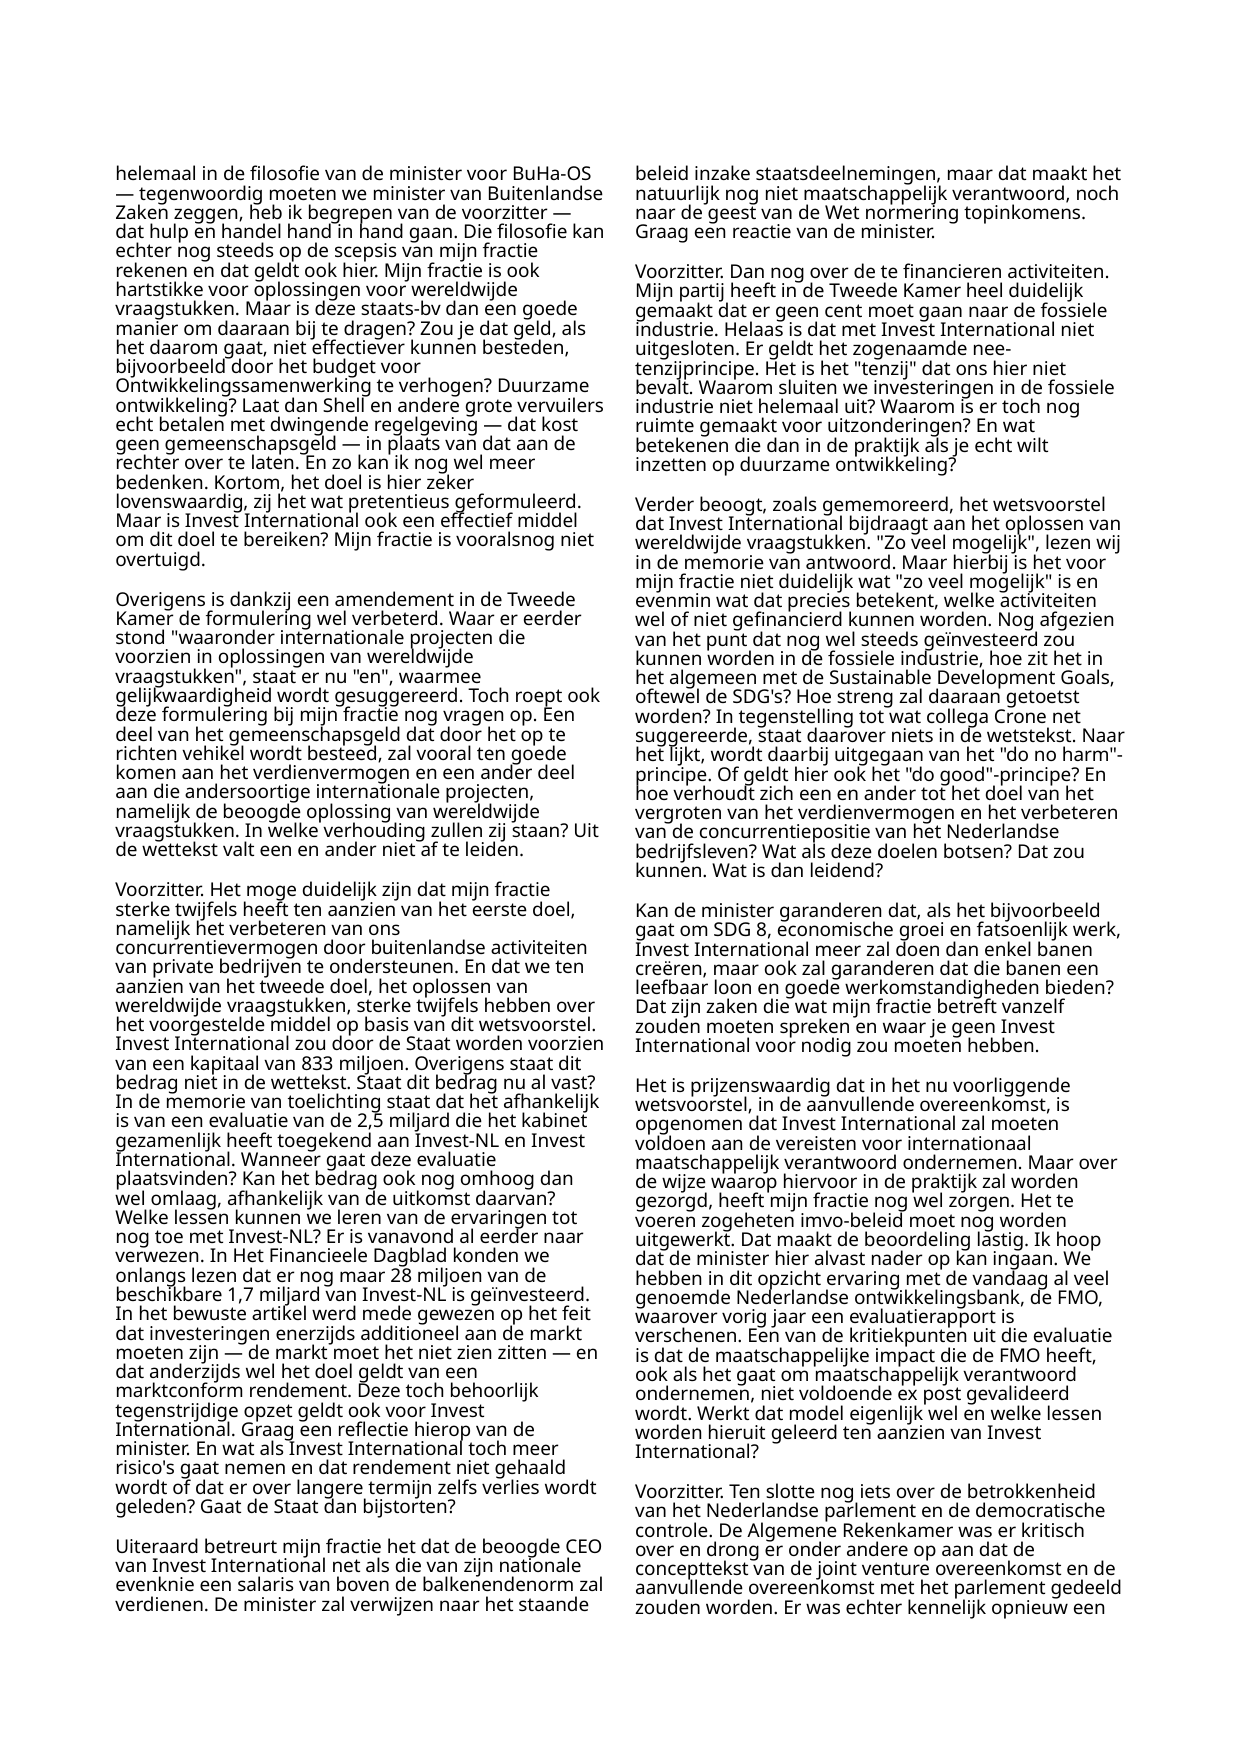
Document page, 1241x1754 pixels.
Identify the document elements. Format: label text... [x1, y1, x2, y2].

text Verder beoogt, zoals gememoreerd, het wetsvoorstel dat Invest International bijdraagt aan het oplossen van wereldwijde vraagstukken. "Zo veel mogelijk", lezen wij in de memorie van antwoord. Maar hierbij is het voor mijn fractie niet duidelijk wat "zo veel mogelijk" is en evenmin wat dat precies betekent, welke activiteiten wel of niet gefinancierd kunnen worden. Nog afgezien van het punt dat nog wel steeds geïnvesteerd zou kunnen worden in de fossiele industrie, hoe zit het in het algemeen met de Sustainable Development Goals, oftewel de SDG's? Hoe streng zal daaraan getoetst worden? In tegenstelling tot wat collega Crone net suggereerde, staat daarover niets in de wetstekst. Naar het lijkt, wordt daarbij uitgegaan van het "do no harm"-principe. Of geldt hier ook het "do good"-principe? En hoe verhoudt zich een en ander tot het doel van het vergroten van het verdienvermogen en het verbeteren van de concurrentiepositie van het Nederlandse bedrijfsleven? Wat als deze doelen botsen? Dat zou kunnen. Wat is dan leidend? [635, 496, 1125, 881]
text helemaal in de filosofie van de minister voor BuHa-OS — tegenwoordig moeten we minister van Buitenlandse Zaken zeggen, heb ik begrepen van de voorzitter — dat hulp en handel hand in hand gaan. Die filosofie kan echter nog steeds op de scepsis van mijn fractie rekenen en dat geldt ook hier. Mijn fractie is ook hartstikke voor oplossingen voor wereldwijde vraagstukken. Maar is deze staats-bv dan een goede manier om daaraan bij te dragen? Zou je dat geld, als het daarom gaat, niet effectiever kunnen besteden, bijvoorbeeld door het budget voor Ontwikkelingssamenwerking te verhogen? Duurzame ontwikkeling? Laat dan Shell en andere grote vervuilers echt betalen met dwingende regelgeving — dat kost geen gemeenschapsgeld — in plaats van dat aan de rechter over te laten. En zo kan ik nog wel meer bedenken. Kortom, het doel is hier zeker lovenswaardig, zij het wat pretentieus geformuleerd. Maar is Invest International ook een effectief middel om dit doel te bereiken? Mijn fractie is vooralsnog niet overtuigd. [115, 165, 605, 570]
text beleid inzake staatsdeelnemingen, maar dat maakt het natuurlijk nog niet maatschappelijk verantwoord, noch naar de geest van de Wet normering topinkomens. Graag een reactie van de minister. [635, 165, 1125, 242]
text Voorzitter. Ten slotte nog iets over de betrokkenheid van het Nederlandse parlement en de democratische controle. De Algemene Rekenkamer was er kritisch over en drong er onder andere op aan dat de concepttekst van de joint venture overeenkomst en de aanvullende overeenkomst met het parlement gedeeld zouden worden. Er was echter kennelijk opnieuw een [635, 1483, 1125, 1618]
text Uiteraard betreurt mijn fractie het dat de beoogde CEO van Invest International net als die van zijn nationale evenknie een salaris van boven de balkenendenorm zal verdienen. De minister zal verwijzen naar het staande [115, 1538, 605, 1615]
text Overigens is dankzij een amendement in de Tweede Kamer de formulering wel verbeterd. Waar er eerder stond "waaronder internationale projecten die voorzien in oplossingen van wereldwijde vraagstukken", staat er nu "en", waarmee gelijkwaardigheid wordt gesuggereerd. Toch roept ook deze formulering bij mijn fractie nog vragen op. Een deel van het gemeenschapsgeld dat door het op te richten vehikel wordt besteed, zal vooral ten goede komen aan het verdienvermogen en een ander deel aan die andersoortige internationale projecten, namelijk de beoogde oplossing van wereldwijde vraagstukken. In welke verhouding zullen zij staan? Uit de wettekst valt een en ander niet af te leiden. [115, 591, 605, 861]
text Het is prijzenswaardig dat in het nu voorliggende wetsvoorstel, in de aanvullende overeenkomst, is opgenomen dat Invest International zal moeten voldoen aan de vereisten voor internationaal maatschappelijk verantwoord ondernemen. Maar over de wijze waarop hiervoor in de praktijk zal worden gezorgd, heeft mijn fractie nog wel zorgen. Het te voeren zogeheten imvo-beleid moet nog worden uitgewerkt. Dat maakt de beoordeling lastig. Ik hoop dat de minister hier alvast nader op kan ingaan. We hebben in dit opzicht ervaring met de vandaag al veel genoemde Nederlandse ontwikkelingsbank, de FMO, waarover vorig jaar een evaluatierapport is verschenen. Een van de kritiekpunten uit die evaluatie is dat de maatschappelijke impact die de FMO heeft, ook als het gaat om maatschappelijk verantwoord ondernemen, niet voldoende ex post gevalideerd wordt. Werkt dat model eigenlijk wel en welke lessen worden hieruit geleerd ten aanzien van Invest International? [635, 1077, 1125, 1462]
text Kan de minister garanderen dat, als het bijvoorbeeld gaat om SDG 8, economische groei en fatsoenlijk werk, Invest International meer zal doen dan enkel banen creëren, maar ook zal garanderen dat die banen een leefbaar loon en goede werkomstandigheden bieden? Dat zijn zaken die wat mijn fractie betreft vanzelf zouden moeten spreken en waar je geen Invest International voor nodig zou moeten hebben. [635, 902, 1125, 1056]
text Voorzitter. Dan nog over de te financieren activiteiten. Mijn partij heeft in de Tweede Kamer heel duidelijk gemaakt dat er geen cent moet gaan naar de fossiele industrie. Helaas is dat met Invest International niet uitgesloten. Er geldt het zogenaamde nee-tenzijprincipe. Het is het "tenzij" dat ons hier niet bevalt. Waarom sluiten we investeringen in de fossiele industrie niet helemaal uit? Waarom is er toch nog ruimte gemaakt voor uitzonderingen? En wat betekenen die dan in de praktijk als je echt wilt inzetten op duurzame ontwikkeling? [635, 263, 1125, 475]
text Voorzitter. Het moge duidelijk zijn dat mijn fractie sterke twijfels heeft ten aanzien van het eerste doel, namelijk het verbeteren van ons concurrentievermogen door buitenlandse activiteiten van private bedrijven te ondersteunen. En dat we ten aanzien van het tweede doel, het oplossen van wereldwijde vraagstukken, sterke twijfels hebben over het voorgestelde middel op basis van dit wetsvoorstel. Invest International zou door de Staat worden voorzien van een kapitaal van 833 miljoen. Overigens staat dit bedrag niet in de wettekst. Staat dit bedrag nu al vast? In de memorie van toelichting staat dat het afhankelijk is van een evaluatie van de 2,5 miljard die het kabinet gezamenlijk heeft toegekend aan Invest-NL en Invest International. Wanneer gaat deze evaluatie plaatsvinden? Kan het bedrag ook nog omhoog dan wel omlaag, afhankelijk van de uitkomst daarvan? Welke lessen kunnen we leren van de ervaringen tot nog toe met Invest-NL? Er is vanavond al eerder naar verwezen. In Het Financieele Dagblad konden we onlangs lezen dat er nog maar 28 miljoen van de beschikbare 1,7 miljard van Invest-NL is geïnvesteerd. In het bewuste artikel werd mede gewezen op het feit dat investeringen enerzijds additioneel aan de markt moeten zijn — de markt moet het niet zien zitten — en dat anderzijds wel het doel geldt van een marktconform rendement. Deze toch behoorlijk tegenstrijdige opzet geldt ook voor Invest International. Graag een reflectie hierop van de minister. En wat als Invest International toch meer risico's gaat nemen en dat rendement niet gehaald wordt of dat er over langere termijn zelfs verlies wordt geleden? Gaat de Staat dan bijstorten? [115, 881, 605, 1517]
